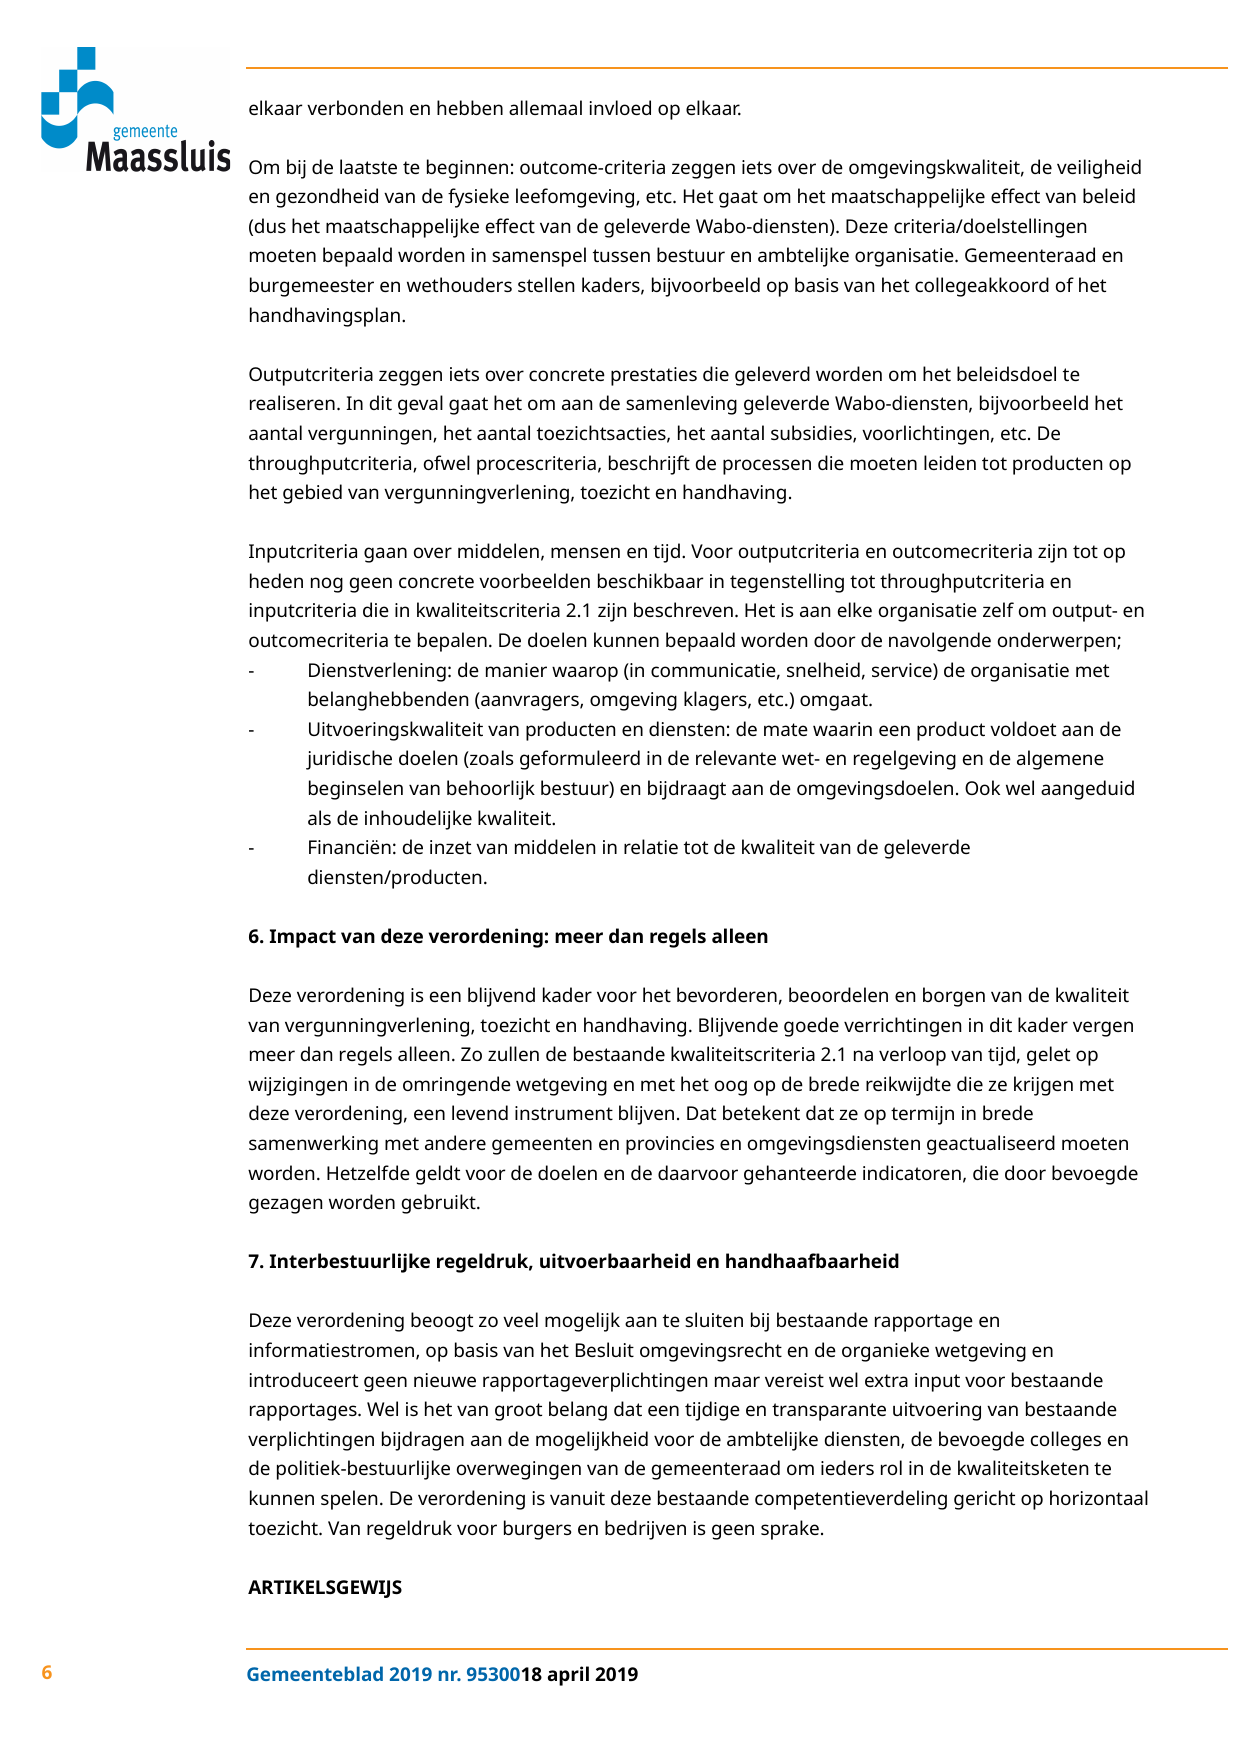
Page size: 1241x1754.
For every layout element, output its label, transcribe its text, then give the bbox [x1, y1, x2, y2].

text Deze verordening beoogt zo veel mogelijk aan te sluiten bij bestaande rapportage en informatiestromen, op basis van het Besluit omgevingsrecht en de organieke wetgeving en introduceert geen nieuwe rapportageverplichtingen maar vereist wel extra input voor bestaande rapportages. Wel is het van groot belang dat een tijdige en transparante uitvoering van bestaande verplichtingen bijdragen aan de mogelijkheid voor de ambtelijke diensten, de bevoegde colleges en de politiek-bestuurlijke overwegingen van de gemeenteraad om ieders rol in de kwaliteitsketen te kunnen spelen. De verordening is vanuit deze bestaande competentieverdeling gericht op horizontaal toezicht. Van regeldruk voor burgers en bedrijven is geen sprake. [248, 1308, 1152, 1541]
list Dienstverlening: de manier waarop (in communicatie, snelheid, service) de organisatie met belanghebbenden (aanvragers, omgeving klagers, etc.) omgaat. [248, 657, 1152, 712]
text Outputcriteria zeggen iets over concrete prestaties die geleverd worden om het beleidsdoel te realiseren. In dit geval gaat het om aan de samenleving geleverde Wabo-diensten, bijvoorbeeld het aantal vergunningen, het aantal toezichtsacties, het aantal subsidies, voorlichtingen, etc. De throughputcriteria, ofwel procescriteria, beschrijft de processen die moeten leiden tot producten op het gebied van vergunningverlening, toezicht en handhaving. [248, 361, 1152, 505]
text 6. Impact van deze verordening: meer dan regels alleen [248, 923, 1152, 949]
list Uitvoeringskwaliteit van producten en diensten: de mate waarin een product voldoet aan de juridische doelen (zoals geformuleerd in de relevante wet- en regelgeving en de algemene beginselen van behoorlijk bestuur) en bijdraagt aan de omgevingsdoelen. Ook wel aangeduid als de inhoudelijke kwaliteit. [248, 716, 1152, 831]
text elkaar verbonden en hebben allemaal invloed op elkaar. [248, 95, 1152, 121]
text Inputcriteria gaan over middelen, mensen en tijd. Voor outputcriteria en outcomecriteria zijn tot op heden nog geen concrete voorbeelden beschikbaar in tegenstelling tot throughputcriteria en inputcriteria die in kwaliteitscriteria 2.1 zijn beschreven. Het is aan elke organisatie zelf om output- en outcomecriteria te bepalen. De doelen kunnen bepaald worden door de navolgende onderwerpen; [248, 538, 1152, 653]
text 7. Interbestuurlijke regeldruk, uitvoerbaarheid en handhaafbaarheid [248, 1248, 1152, 1274]
text ARTIKELSGEWIJS [248, 1574, 1152, 1600]
text Deze verordening is een blijvend kader voor het bevorderen, beoordelen en borgen van de kwaliteit van vergunningverlening, toezicht en handhaving. Blijvende goede verrichtingen in dit kader vergen meer dan regels alleen. Zo zullen de bestaande kwaliteitscriteria 2.1 na verloop van tijd, gelet op wijzigingen in de omringende wetgeving en met het oog op de brede reikwijdte die ze krijgen met deze verordening, een levend instrument blijven. Dat betekent dat ze op termijn in brede samenwerking met andere gemeenten en provincies en omgevingsdiensten geactualiseerd moeten worden. Hetzelfde geldt voor de doelen en de daarvoor gehanteerde indicatoren, die door bevoegde gezagen worden gebruikt. [248, 982, 1152, 1215]
list Financiën: de inzet van middelen in relatie tot de kwaliteit van de geleverde diensten/producten. [248, 834, 1152, 890]
text Om bij de laatste te beginnen: outcome-criteria zeggen iets over de omgevingskwaliteit, de veiligheid en gezondheid van de fysieke leefomgeving, etc. Het gaat om het maatschappelijke effect van beleid (dus het maatschappelijke effect van de geleverde Wabo-diensten). Deze criteria/doelstellingen moeten bepaald worden in samenspel tussen bestuur en ambtelijke organisatie. Gemeenteraad en burgemeester en wethouders stellen kaders, bijvoorbeeld op basis van het collegeakkoord of het handhavingsplan. [248, 154, 1152, 328]
picture [41, 47, 231, 172]
picture [41, 47, 77, 92]
